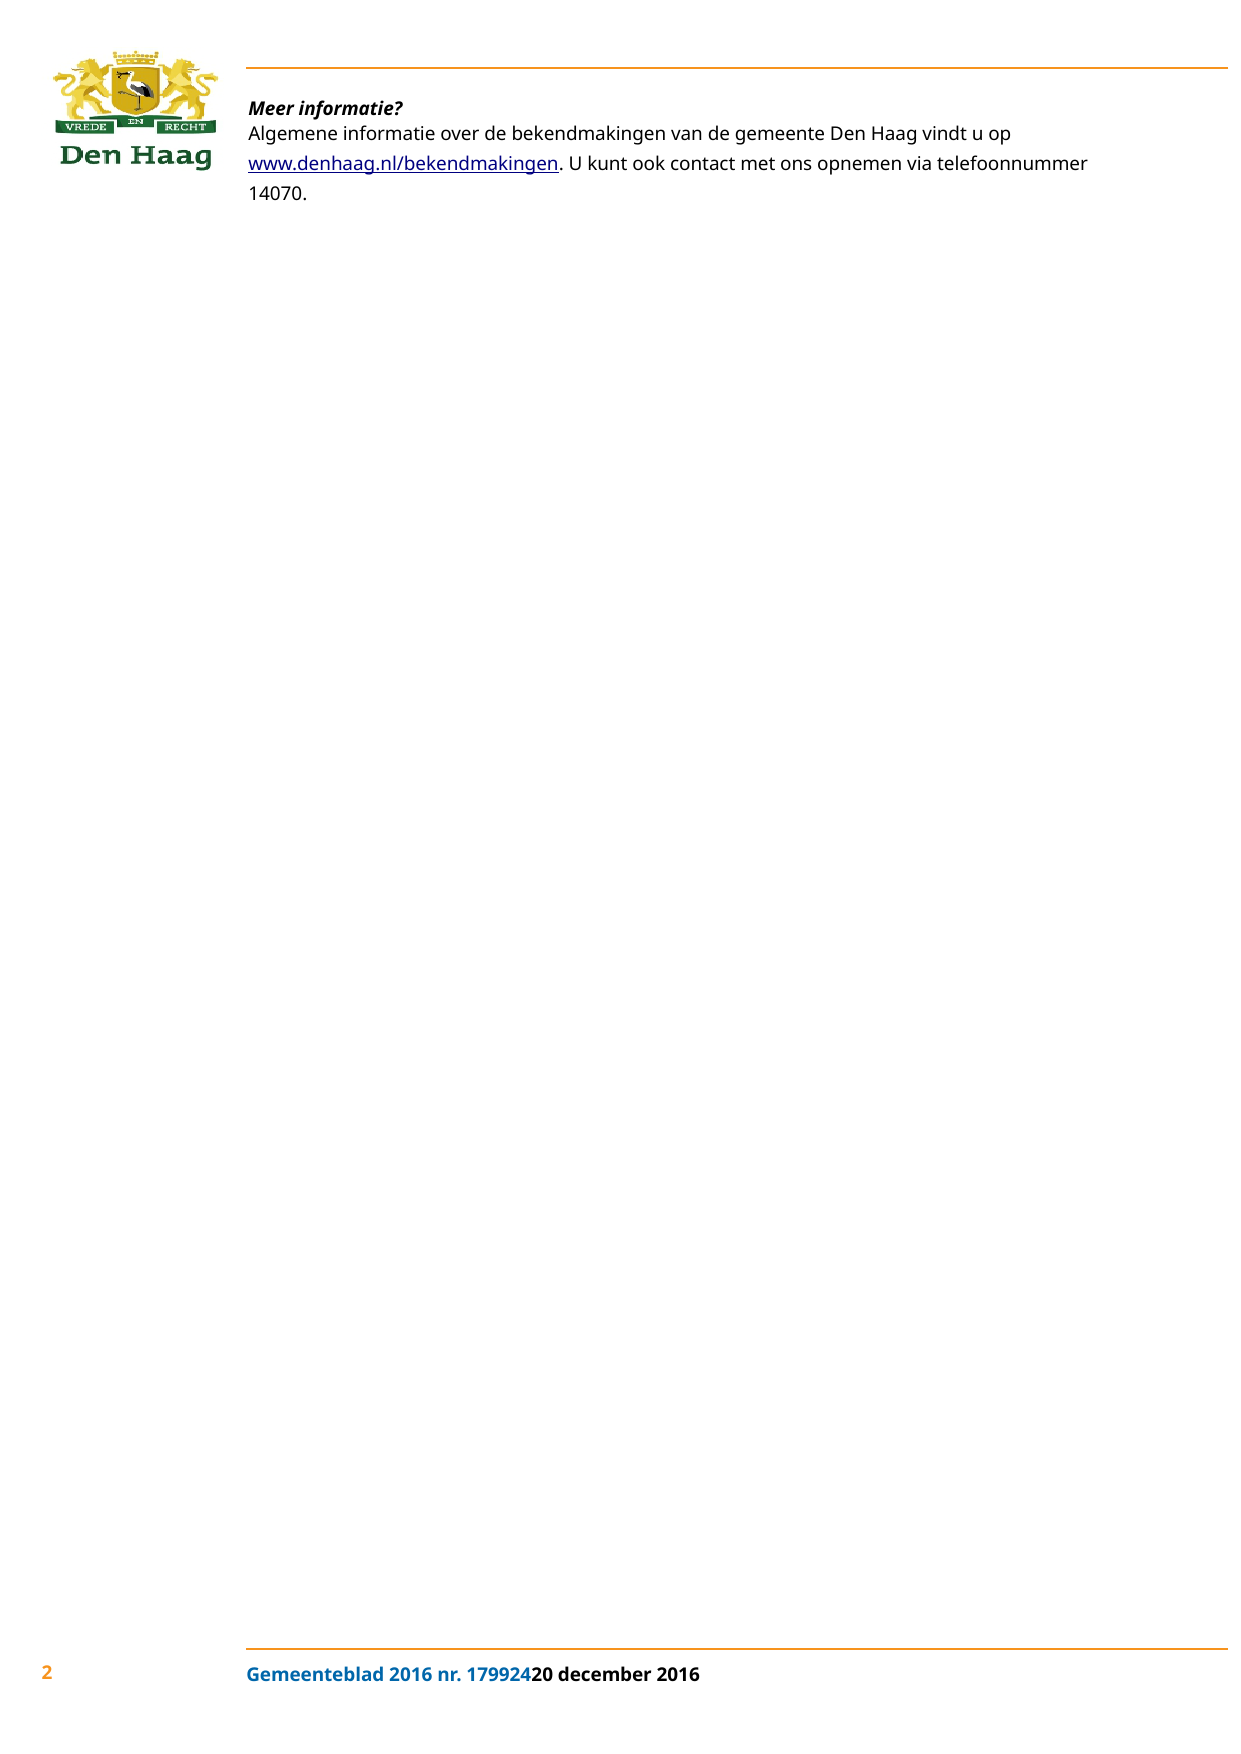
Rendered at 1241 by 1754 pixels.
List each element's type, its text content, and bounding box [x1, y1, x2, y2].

text Algemene informatie over de bekendmakingen van de gemeente Den Haag vindt u op www.denhaag.nl/bekendmakingen. U kunt ook contact met ons opnemen via telefoonnummer 14070. [248, 121, 1152, 205]
text Meer informatie? [248, 95, 1152, 121]
picture [41, 47, 231, 172]
